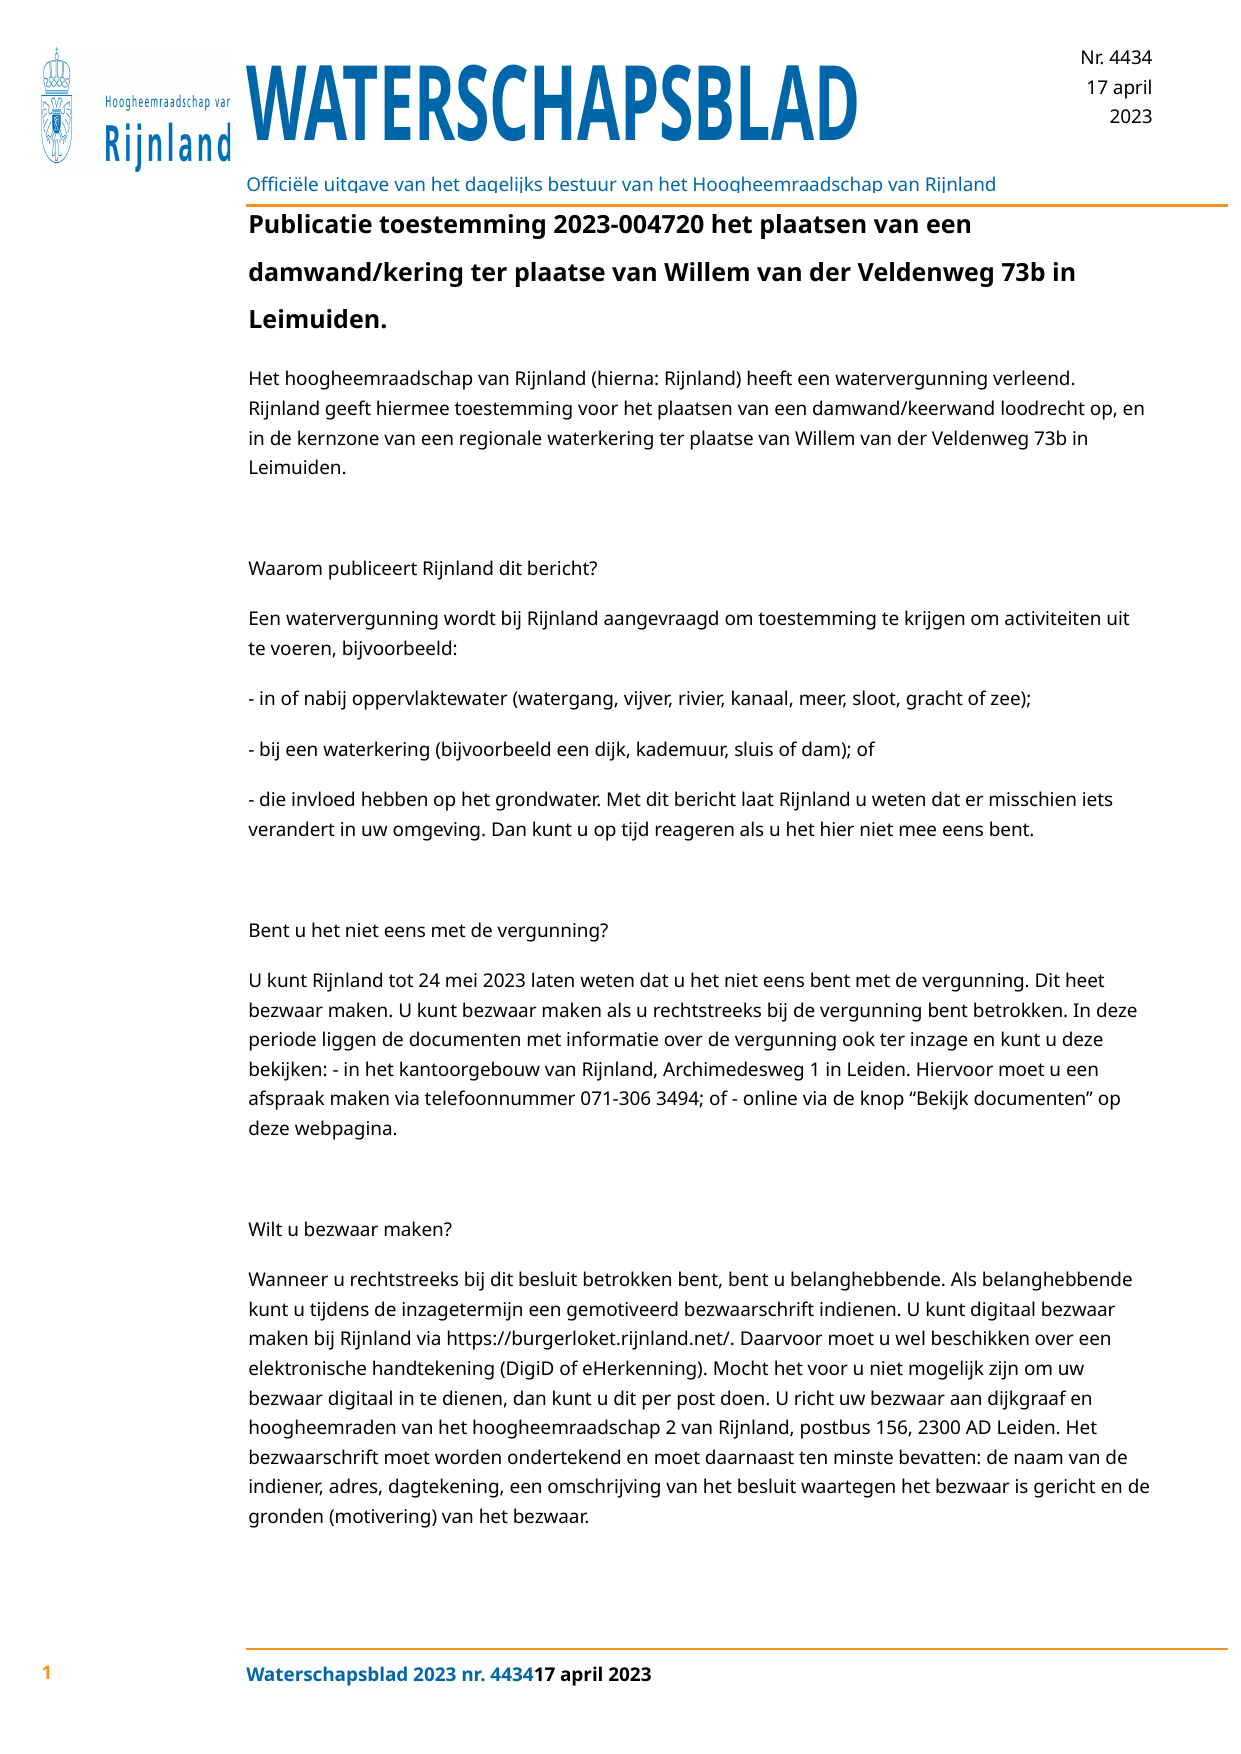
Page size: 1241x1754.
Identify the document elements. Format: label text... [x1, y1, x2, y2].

text - in of nabij oppervlaktewater (watergang, vijver, rivier, kanaal, meer, sloot, gracht of zee); [248, 686, 1152, 711]
text - die invloed hebben op het grondwater. Met dit bericht laat Rijnland u weten dat er misschien iets verandert in uw omgeving. Dan kunt u op tijd reageren als u het hier niet mee eens bent. [248, 786, 1152, 842]
text Publicatie toestemming 2023-004720 het plaatsen van een damwand/kering ter plaatse van Willem van der Veldenweg 73b in Leimuiden. [248, 207, 1152, 336]
text Het hoogheemraadschap van Rijnland (hierna: Rijnland) heeft een watervergunning verleend. Rijnland geeft hiermee toestemming voor het plaatsen van een damwand/keerwand loodrecht op, en in de kernzone van een regionale waterkering ter plaatse van Willem van der Veldenweg 73b in Leimuiden. [248, 366, 1152, 480]
text Bent u het niet eens met de vergunning? [248, 917, 1152, 942]
picture [41, 47, 231, 172]
text Wilt u bezwaar maken? [248, 1216, 1152, 1242]
text Wanneer u rechtstreeks bij dit besluit betrokken bent, bent u belanghebbende. Als belanghebbende kunt u tijdens de inzagetermijn een gemotiveerd bezwaarschrift indienen. U kunt digitaal bezwaar maken bij Rijnland via https://burgerloket.rijnland.net/. Daarvoor moet u wel beschikken over een elektronische handtekening (DigiD of eHerkenning). Mocht het voor u niet mogelijk zijn om uw bezwaar digitaal in te dienen, dan kunt u dit per post doen. U richt uw bezwaar aan dijkgraaf en hoogheemraden van het hoogheemraadschap 2 van Rijnland, postbus 156, 2300 AD Leiden. Het bezwaarschrift moet worden ondertekend en moet daarnaast ten minste bevatten: de naam van de indiener, adres, dagtekening, een omschrijving van het besluit waartegen het bezwaar is gericht en de gronden (motivering) van het bezwaar. [248, 1266, 1152, 1529]
text - bij een waterkering (bijvoorbeeld een dijk, kademuur, sluis of dam); of [248, 736, 1152, 762]
text U kunt Rijnland tot 24 mei 2023 laten weten dat u het niet eens bent met de vergunning. Dit heet bezwaar maken. U kunt bezwaar maken als u rechtstreeks bij de vergunning bent betrokken. In deze periode liggen de documenten met informatie over de vergunning ook ter inzage en kunt u deze bekijken: - in het kantoorgebouw van Rijnland, Archimedesweg 1 in Leiden. Hiervoor moet u een afspraak maken via telefoonnummer 071-306 3494; of - online via de knop “Bekijk documenten” op deze webpagina. [248, 967, 1152, 1141]
text Waarom publiceert Rijnland dit bericht? [248, 555, 1152, 581]
text Een watervergunning wordt bij Rijnland aangevraagd om toestemming te krijgen om activiteiten uit te voeren, bijvoorbeeld: [248, 606, 1152, 661]
